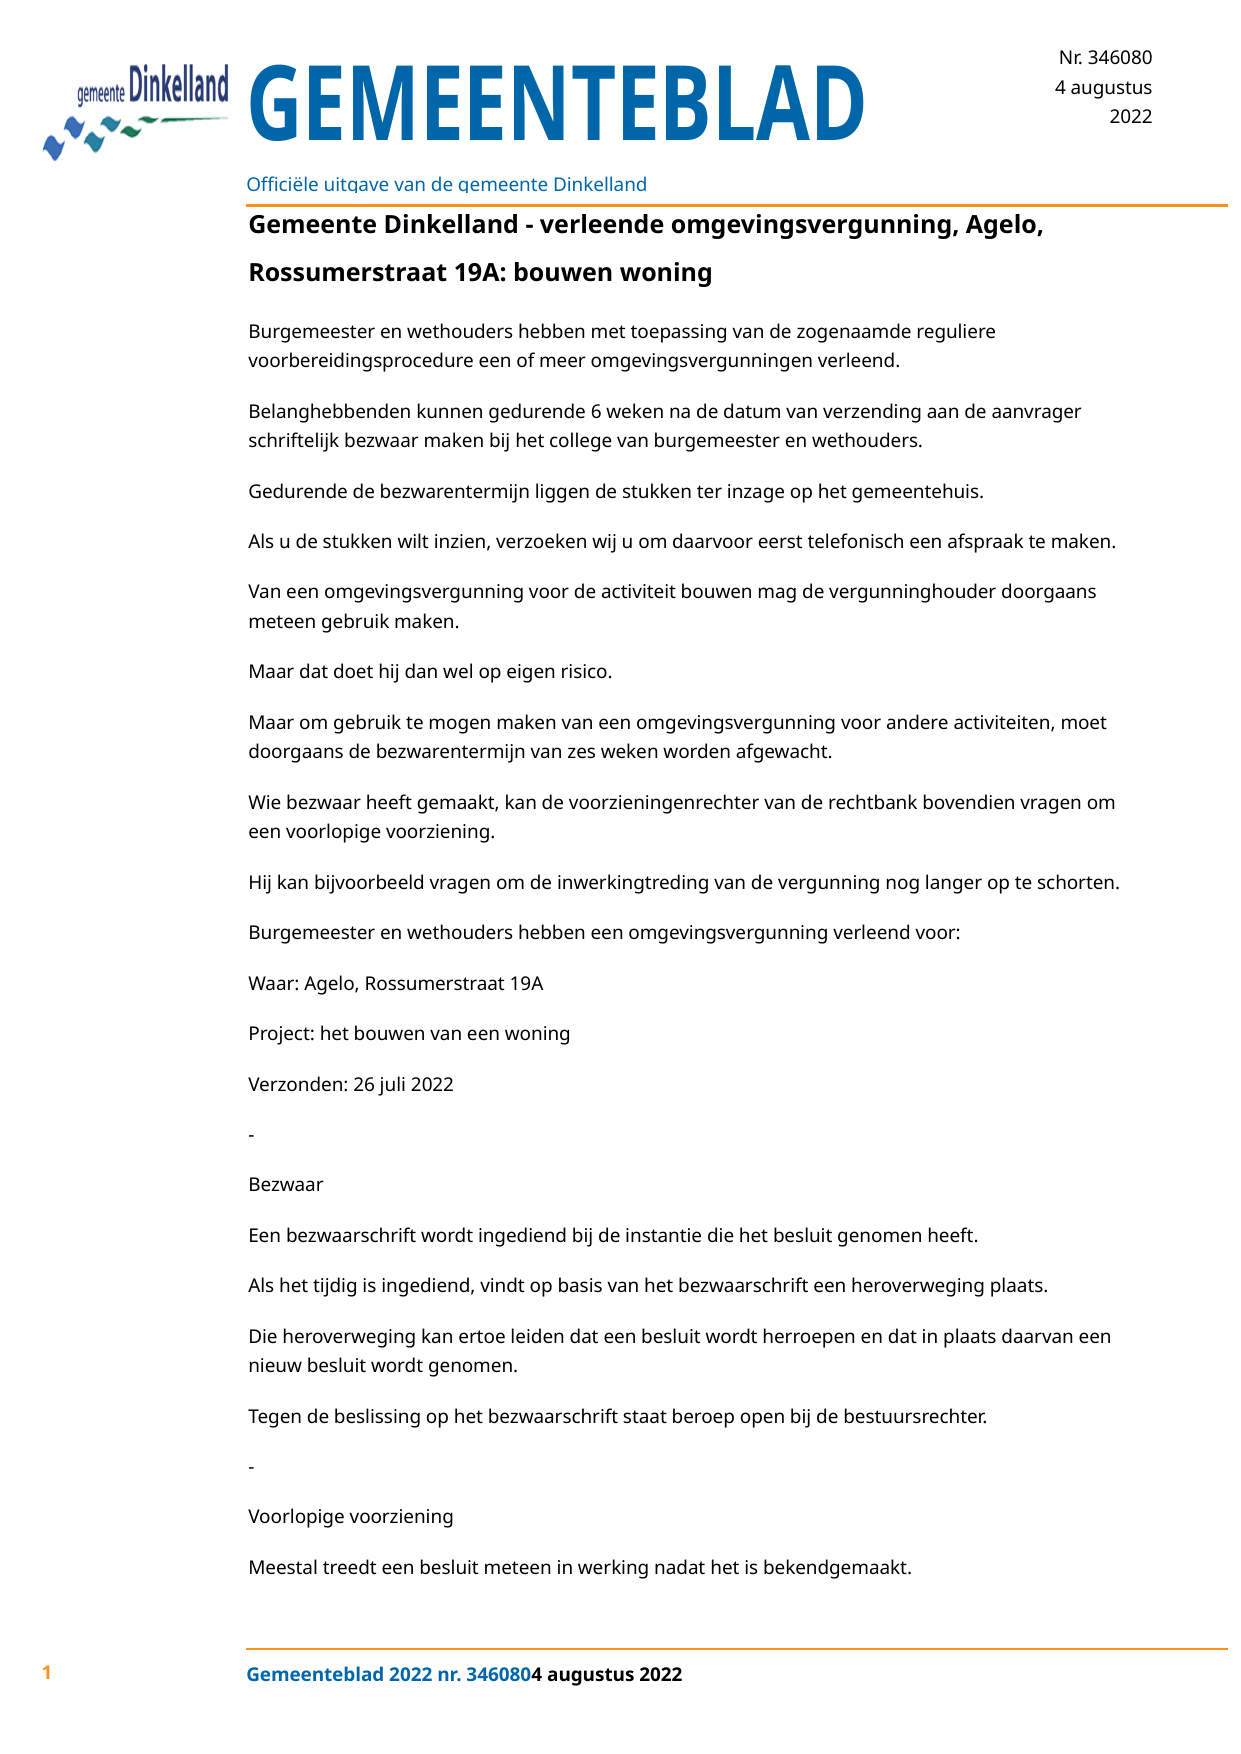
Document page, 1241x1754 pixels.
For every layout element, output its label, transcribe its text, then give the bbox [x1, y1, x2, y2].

text Een bezwaarschrift wordt ingediend bij de instantie die het besluit genomen heeft. [248, 1222, 1152, 1248]
text Maar om gebruik te mogen maken van een omgevingsvergunning voor andere activiteiten, moet doorgaans de bezwarentermijn van zes weken worden afgewacht. [248, 709, 1152, 764]
text Wie bezwaar heeft gemaakt, kan de voorzieningenrechter van de rechtbank bovendien vragen om een voorlopige voorziening. [248, 789, 1152, 844]
text Maar dat doet hij dan wel op eigen risico. [248, 659, 1152, 684]
text Hij kan bijvoorbeeld vragen om de inwerkingtreding van de vergunning nog langer op te schorten. [248, 869, 1152, 895]
text Als u de stukken wilt inzien, verzoeken wij u om daarvoor eerst telefonisch een afspraak te maken. [248, 528, 1152, 554]
text Van een omgevingsvergunning voor de activiteit bouwen mag de vergunninghouder doorgaans meteen gebruik maken. [248, 579, 1152, 634]
text Gedurende de bezwarentermijn liggen de stukken ter inzage op het gemeentehuis. [248, 478, 1152, 504]
text Verzonden: 26 juli 2022 [248, 1071, 1152, 1097]
text Burgemeester en wethouders hebben met toepassing van de zogenaamde reguliere voorbereidingsprocedure een of meer omgevingsvergunningen verleend. [248, 318, 1152, 373]
text Gemeente Dinkelland - verleende omgevingsvergunning, Agelo, Rossumerstraat 19A: bouwen woning [248, 207, 1152, 288]
text - [248, 1453, 1152, 1479]
text Waar: Agelo, Rossumerstraat 19A [248, 970, 1152, 996]
text Bezwaar [248, 1172, 1152, 1197]
text Die heroverweging kan ertoe leiden dat een besluit wordt herroepen en dat in plaats daarvan een nieuw besluit wordt genomen. [248, 1323, 1152, 1378]
text Voorlopige voorziening [248, 1504, 1152, 1529]
picture [41, 47, 231, 172]
text - [248, 1121, 1152, 1147]
text Als het tijdig is ingediend, vindt op basis van het bezwaarschrift een heroverweging plaats. [248, 1272, 1152, 1298]
text Project: het bouwen van een woning [248, 1020, 1152, 1046]
text Belanghebbenden kunnen gedurende 6 weken na de datum van verzending aan de aanvrager schriftelijk bezwaar maken bij het college van burgemeester en wethouders. [248, 398, 1152, 453]
text Meestal treedt een besluit meteen in werking nadat het is bekendgemaakt. [248, 1554, 1152, 1580]
text Tegen de beslissing op het bezwaarschrift staat beroep open bij de bestuursrechter. [248, 1403, 1152, 1429]
text Burgemeester en wethouders hebben een omgevingsvergunning verleend voor: [248, 919, 1152, 945]
